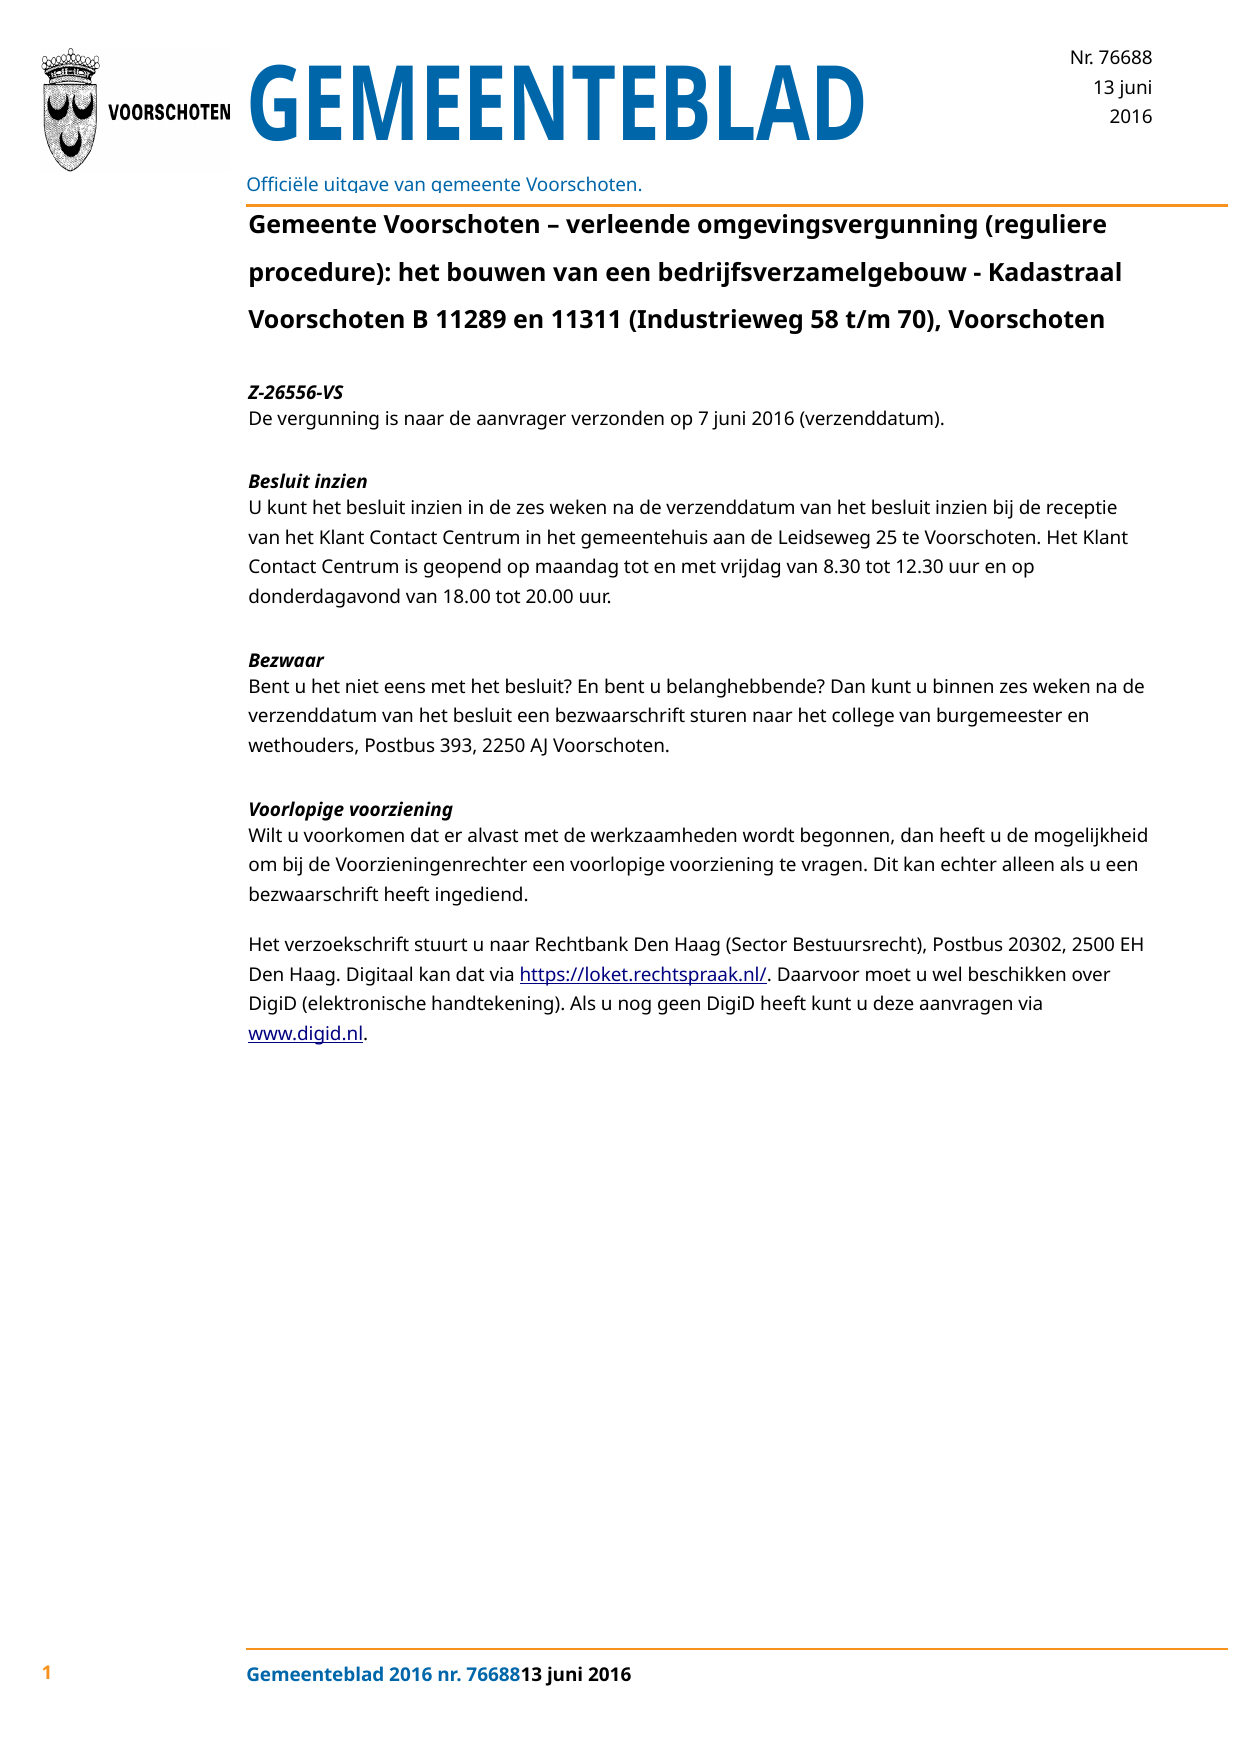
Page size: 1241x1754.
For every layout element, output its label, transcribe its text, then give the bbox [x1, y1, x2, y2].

text Bent u het niet eens met het besluit? En bent u belanghebbende? Dan kunt u binnen zes weken na de verzenddatum van het besluit een bezwaarschrift sturen naar het college van burgemeester en wethouders, Postbus 393, 2250 AJ Voorschoten. [248, 673, 1152, 758]
text Gemeente Voorschoten – verleende omgevingsvergunning (reguliere procedure): het bouwen van een bedrijfsverzamelgebouw - Kadastraal Voorschoten B 11289 en 11311 (Industrieweg 58 t/m 70), Voorschoten [248, 207, 1152, 336]
text Voorlopige voorziening [248, 796, 1152, 822]
picture [41, 47, 231, 172]
text Wilt u voorkomen dat er alvast met de werkzaamheden wordt begonnen, dan heeft u de mogelijkheid om bij de Voorzieningenrechter een voorlopige voorziening te vragen. Dit kan echter alleen als u een bezwaarschrift heeft ingediend. [248, 822, 1152, 907]
text Z-26556-VS [248, 379, 1152, 405]
text De vergunning is naar de aanvrager verzonden op 7 juni 2016 (verzenddatum). [248, 405, 1152, 431]
text U kunt het besluit inzien in de zes weken na de verzenddatum van het besluit inzien bij de receptie van het Klant Contact Centrum in het gemeentehuis aan de Leidseweg 25 te Voorschoten. Het Klant Contact Centrum is geopend op maandag tot en met vrijdag van 8.30 tot 12.30 uur en op donderdagavond van 18.00 tot 20.00 uur. [248, 494, 1152, 609]
text Het verzoekschrift stuurt u naar Rechtbank Den Haag (Sector Bestuursrecht), Postbus 20302, 2500 EH Den Haag. Digitaal kan dat via https://loket.rechtspraak.nl/. Daarvoor moet u wel beschikken over DigiD (elektronische handtekening). Als u nog geen DigiD heeft kunt u deze aanvragen via www.digid.nl. [248, 931, 1152, 1046]
text Besluit inzien [248, 469, 1152, 494]
text Bezwaar [248, 647, 1152, 673]
